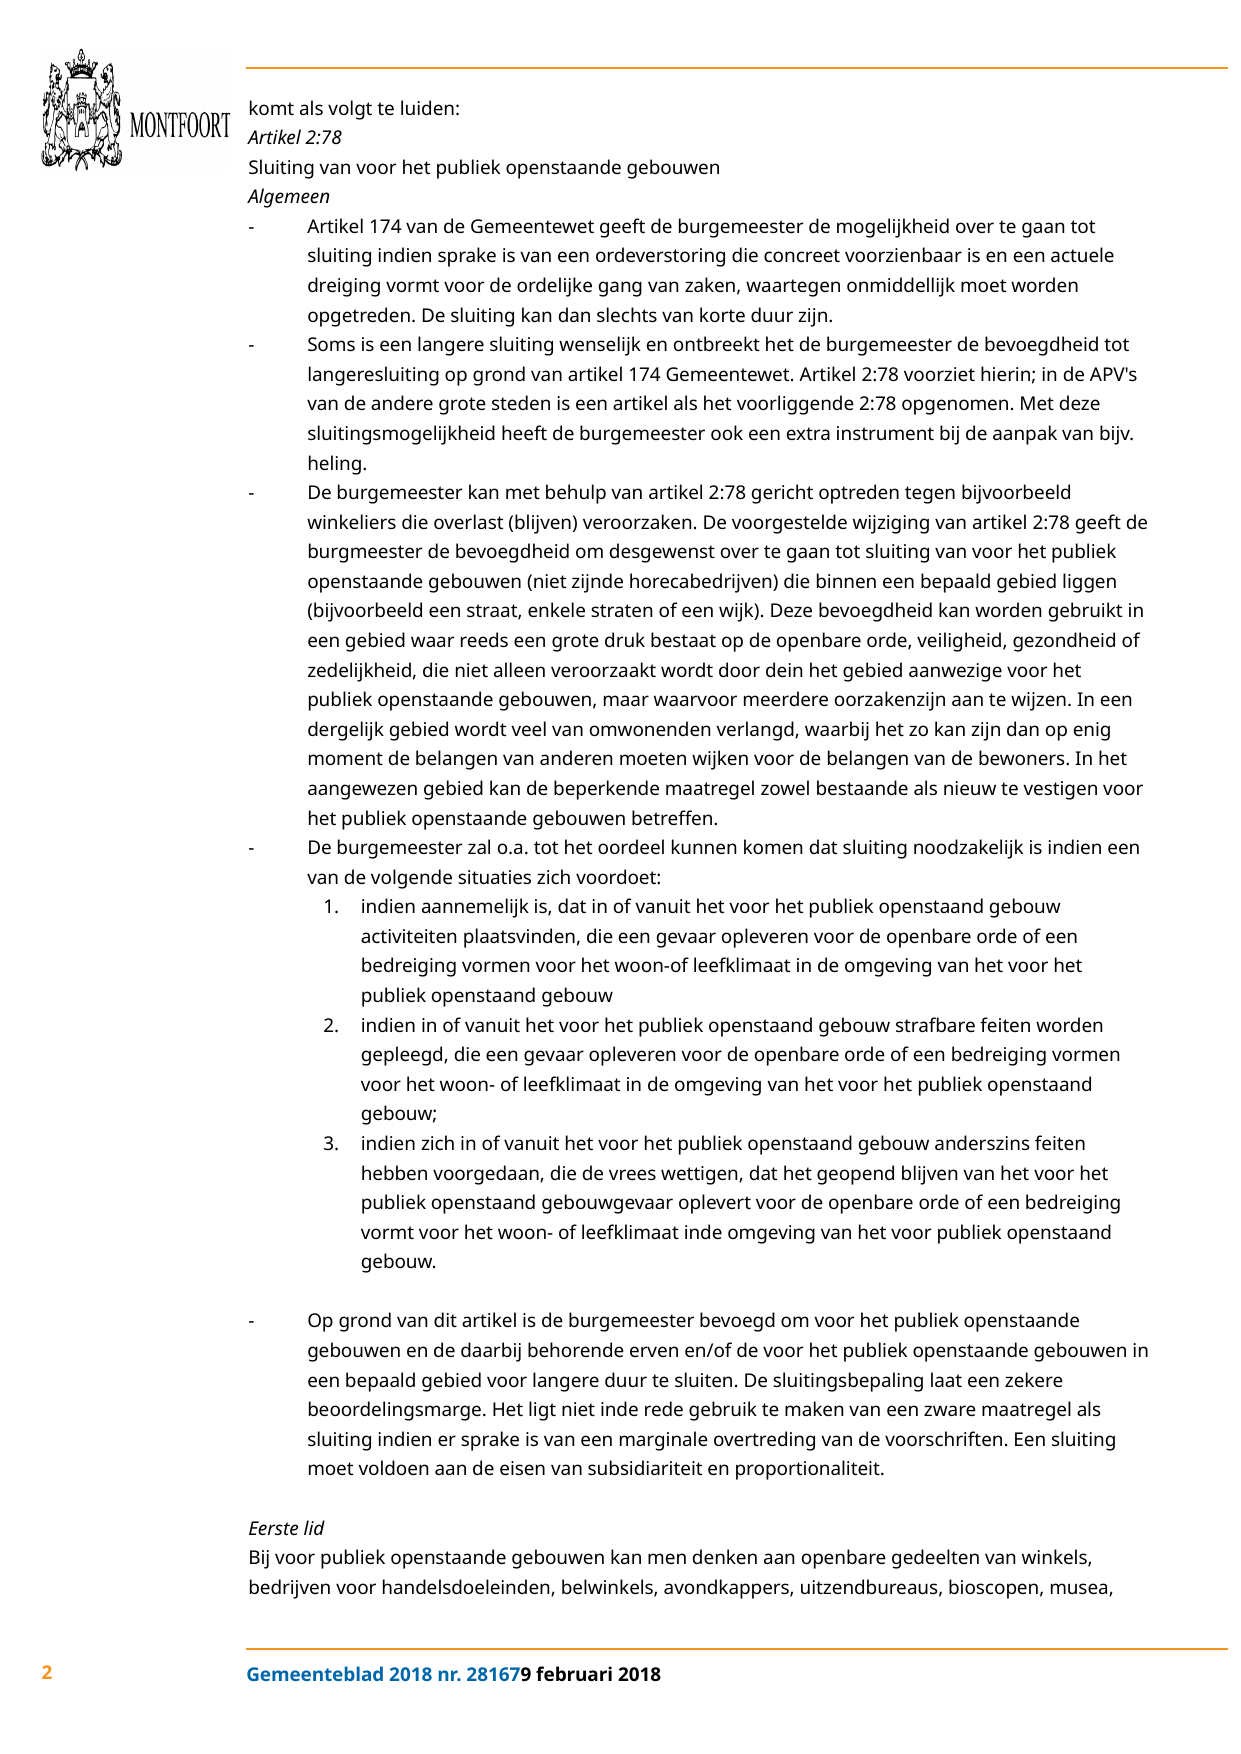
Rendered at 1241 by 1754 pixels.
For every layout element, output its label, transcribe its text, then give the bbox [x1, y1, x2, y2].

list Artikel 174 van de Gemeentewet geeft de burgemeester de mogelijkheid over te gaan tot sluiting indien sprake is van een ordeverstoring die concreet voorzienbaar is en een actuele dreiging vormt voor de ordelijke gang van zaken, waartegen onmiddellijk moet worden opgetreden. De sluiting kan dan slechts van korte duur zijn. [248, 213, 1152, 328]
text Eerste lid [248, 1515, 1152, 1541]
list indien zich in of vanuit het voor het publiek openstaand gebouw anderszins feiten hebben voorgedaan, die de vrees wettigen, dat het geopend blijven van het voor het publiek openstaand gebouwgevaar oplevert voor de openbare orde of een bedreiging vormt voor het woon- of leefklimaat inde omgeving van het voor publiek openstaand gebouw. [323, 1130, 1152, 1274]
text Sluiting van voor het publiek openstaande gebouwen [248, 154, 1152, 180]
picture [41, 47, 231, 172]
list Op grond van dit artikel is de burgemeester bevoegd om voor het publiek openstaande gebouwen en de daarbij behorende erven en/of de voor het publiek openstaande gebouwen in een bepaald gebied voor langere duur te sluiten. De sluitingsbepaling laat een zekere beoordelingsmarge. Het ligt niet inde rede gebruik te maken van een zware maatregel als sluiting indien er sprake is van een marginale overtreding van de voorschriften. Een sluiting moet voldoen aan de eisen van subsidiariteit en proportionaliteit. [248, 1308, 1152, 1481]
text Bij voor publiek openstaande gebouwen kan men denken aan openbare gedeelten van winkels, bedrijven voor handelsdoeleinden, belwinkels, avondkappers, uitzendbureaus, bioscopen, musea, [248, 1544, 1152, 1600]
list Soms is een langere sluiting wenselijk en ontbreekt het de burgemeester de bevoegdheid tot langeresluiting op grond van artikel 174 Gemeentewet. Artikel 2:78 voorziet hierin; in de APV's van de andere grote steden is een artikel als het voorliggende 2:78 opgenomen. Met deze sluitingsmogelijkheid heeft de burgemeester ook een extra instrument bij de aanpak van bijv. heling. [248, 331, 1152, 476]
list indien aannemelijk is, dat in of vanuit het voor het publiek openstaand gebouw activiteiten plaatsvinden, die een gevaar opleveren voor de openbare orde of een bedreiging vormen voor het woon-of leefklimaat in de omgeving van het voor het publiek openstaand gebouw [323, 893, 1152, 1008]
list De burgemeester zal o.a. tot het oordeel kunnen komen dat sluiting noodzakelijk is indien een van de volgende situaties zich voordoet: [248, 834, 1152, 890]
text Artikel 2:78 [248, 124, 1152, 150]
text Algemeen [248, 183, 1152, 209]
text komt als volgt te luiden: [248, 95, 1152, 121]
list indien in of vanuit het voor het publiek openstaand gebouw strafbare feiten worden gepleegd, die een gevaar opleveren voor de openbare orde of een bedreiging vormen voor het woon- of leefklimaat in de omgeving van het voor het publiek openstaand gebouw; [323, 1012, 1152, 1126]
list De burgemeester kan met behulp van artikel 2:78 gericht optreden tegen bijvoorbeeld winkeliers die overlast (blijven) veroorzaken. De voorgestelde wijziging van artikel 2:78 geeft de burgmeester de bevoegdheid om desgewenst over te gaan tot sluiting van voor het publiek openstaande gebouwen (niet zijnde horecabedrijven) die binnen een bepaald gebied liggen (bijvoorbeeld een straat, enkele straten of een wijk). Deze bevoegdheid kan worden gebruikt in een gebied waar reeds een grote druk bestaat op de openbare orde, veiligheid, gezondheid of zedelijkheid, die niet alleen veroorzaakt wordt door dein het gebied aanwezige voor het publiek openstaande gebouwen, maar waarvoor meerdere oorzakenzijn aan te wijzen. In een dergelijk gebied wordt veel van omwonenden verlangd, waarbij het zo kan zijn dan op enig moment de belangen van anderen moeten wijken voor de belangen van de bewoners. In het aangewezen gebied kan de beperkende maatregel zowel bestaande als nieuw te vestigen voor het publiek openstaande gebouwen betreffen. [248, 479, 1152, 831]
